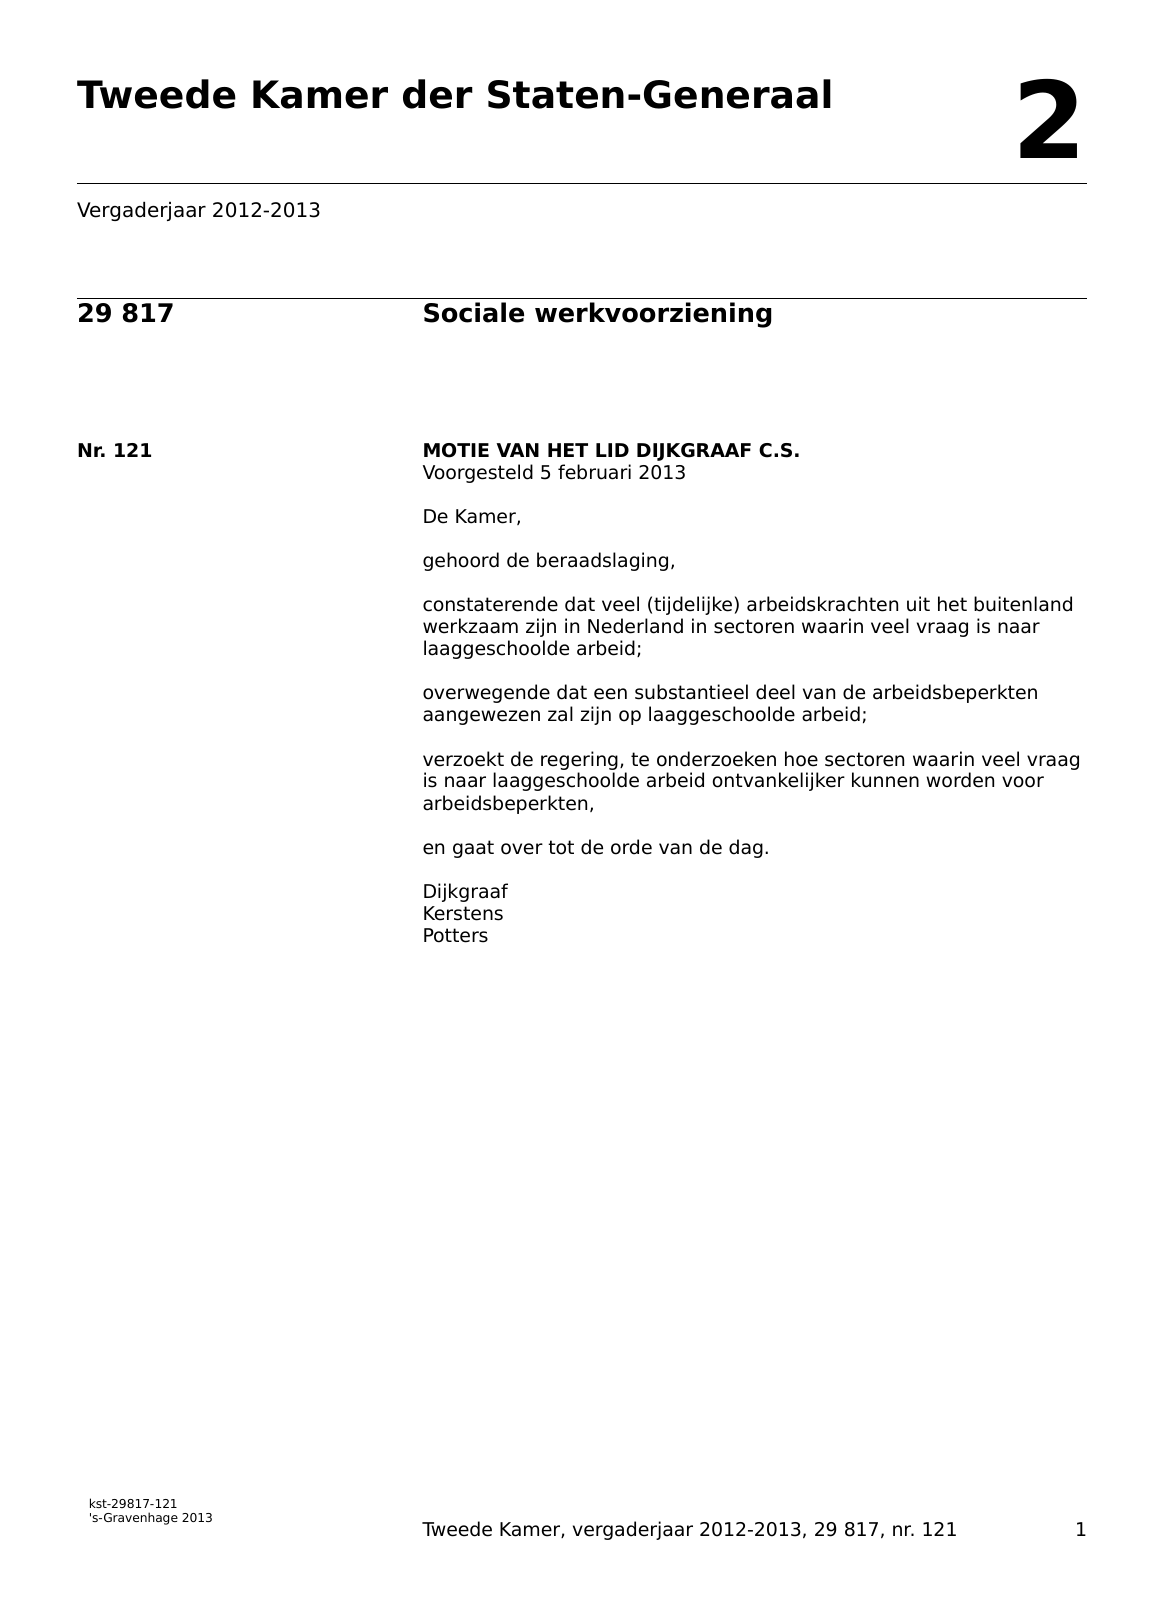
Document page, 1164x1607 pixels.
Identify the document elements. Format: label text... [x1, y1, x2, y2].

text constaterende dat veel (tijdelijke) arbeidskrachten uit het buitenland werkzaam zijn in Nederland in sectoren waarin veel vraag is naar laaggeschoolde arbeid; [422, 594, 1087, 660]
text kst-29817-121 [88, 1497, 323, 1511]
table_header Tweede Kamer der Staten-Generaal [77, 59, 886, 183]
subtitle 29 817 Sociale werkvoorziening [77, 299, 1087, 329]
text overwegende dat een substantieel deel van de arbeidsbeperkten aangewezen zal zijn op laaggeschoolde arbeid; [422, 682, 1087, 726]
text Kerstens [422, 903, 1087, 925]
subtitle Nr. 121 MOTIE VAN HET LID DIJKGRAAF C.S. [77, 440, 1087, 462]
text gehoord de beraadslaging, [422, 550, 1087, 572]
table_header 2 [886, 59, 1087, 183]
text verzoekt de regering, te onderzoeken hoe sectoren waarin veel vraag is naar laaggeschoolde arbeid ontvankelijker kunnen worden voor arbeidsbeperkten, [422, 748, 1087, 814]
table_cell Vergaderjaar 2012-2013 [77, 184, 1087, 298]
text 's-Gravenhage 2013 [88, 1511, 323, 1525]
text De Kamer, [422, 506, 1087, 528]
text en gaat over tot de orde van de dag. [422, 837, 1087, 858]
text Dijkgraaf [422, 881, 1087, 903]
text Potters [422, 925, 1087, 947]
text Voorgesteld 5 februari 2013 [422, 462, 1087, 484]
